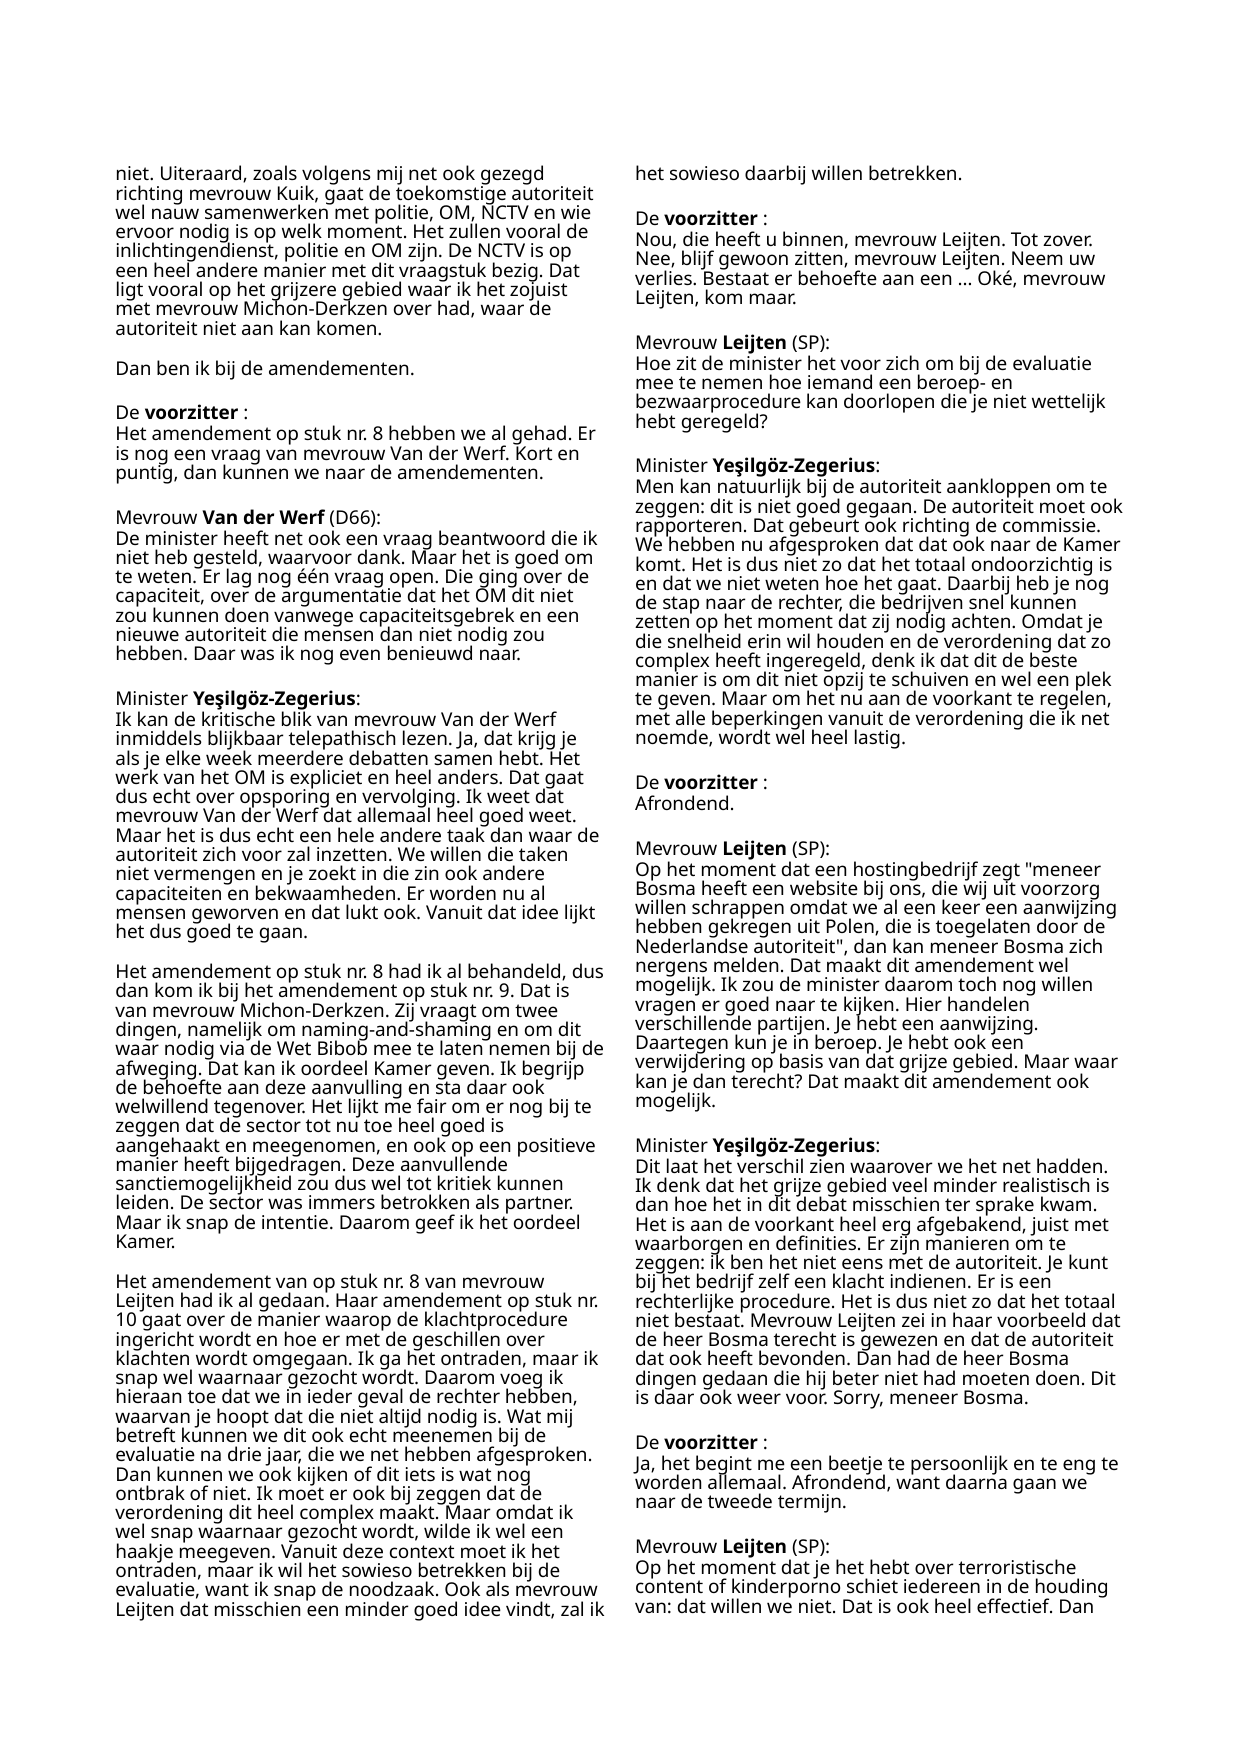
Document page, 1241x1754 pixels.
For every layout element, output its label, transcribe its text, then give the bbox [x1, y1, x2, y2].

text Nou, die heeft u binnen, mevrouw Leijten. Tot zover. Nee, blijf gewoon zitten, mevrouw Leijten. Neem uw verlies. Bestaat er behoefte aan een … Oké, mevrouw Leijten, kom maar. [635, 231, 1125, 308]
text het sowieso daarbij willen betrekken. [635, 165, 1125, 184]
text Het amendement van op stuk nr. 8 van mevrouw Leijten had ik al gedaan. Haar amendement op stuk nr. 10 gaat over de manier waarop de klachtprocedure ingericht wordt en hoe er met de geschillen over klachten wordt omgegaan. Ik ga het ontraden, maar ik snap wel waarnaar gezocht wordt. Daarom voeg ik hieraan toe dat we in ieder geval de rechter hebben, waarvan je hoopt dat die niet altijd nodig is. Wat mij betreft kunnen we dit ook echt meenemen bij de evaluatie na drie jaar, die we net hebben afgesproken. Dan kunnen we ook kijken of dit iets is wat nog ontbrak of niet. Ik moet er ook bij zeggen dat de verordening dit heel complex maakt. Maar omdat ik wel snap waarnaar gezocht wordt, wilde ik wel een haakje meegeven. Vanuit deze context moet ik het ontraden, maar ik wil het sowieso betrekken bij de evaluatie, want ik snap de noodzaak. Ook als mevrouw Leijten dat misschien een minder goed idee vindt, zal ik [115, 1273, 605, 1620]
text Afrondend. [635, 795, 1125, 814]
text Minister Yeşilgöz-Zegerius: [635, 453, 1125, 478]
text De voorzitter : [635, 769, 1125, 795]
text Mevrouw Leijten (SP): [635, 835, 1125, 861]
text Minister Yeşilgöz-Zegerius: [635, 1132, 1125, 1158]
text De voorzitter : [635, 1429, 1125, 1455]
text Het amendement op stuk nr. 8 hebben we al gehad. Er is nog een vraag van mevrouw Van der Werf. Kort en puntig, dan kunnen we naar de amendementen. [115, 425, 605, 483]
text Mevrouw Leijten (SP): [635, 1533, 1125, 1559]
text Ik kan de kritische blik van mevrouw Van der Werf inmiddels blijkbaar telepathisch lezen. Ja, dat krijg je als je elke week meerdere debatten samen hebt. Het werk van het OM is expliciet en heel anders. Dat gaat dus echt over opsporing en vervolging. Ik weet dat mevrouw Van der Werf dat allemaal heel goed weet. Maar het is dus echt een hele andere taak dan waar de autoriteit zich voor zal inzetten. We willen die taken niet vermengen en je zoekt in die zin ook andere capaciteiten en bekwaamheden. Er worden nu al mensen geworven en dat lukt ook. Vanuit dat idee lijkt het dus goed te gaan. [115, 711, 605, 942]
text Dan ben ik bij de amendementen. [115, 359, 605, 379]
text De minister heeft net ook een vraag beantwoord die ik niet heb gesteld, waarvoor dank. Maar het is goed om te weten. Er lag nog één vraag open. Die ging over de capaciteit, over de argumentatie dat het OM dit niet zou kunnen doen vanwege capaciteitsgebrek en een nieuwe autoriteit die mensen dan niet nodig zou hebben. Daar was ik nog even benieuwd naar. [115, 530, 605, 664]
text Het amendement op stuk nr. 8 had ik al behandeld, dus dan kom ik bij het amendement op stuk nr. 9. Dat is van mevrouw Michon-Derkzen. Zij vraagt om twee dingen, namelijk om naming-and-shaming en om dit waar nodig via de Wet Bibob mee te laten nemen bij de afweging. Dat kan ik oordeel Kamer geven. Ik begrijp de behoefte aan deze aanvulling en sta daar ook welwillend tegenover. Het lijkt me fair om er nog bij te zeggen dat de sector tot nu toe heel goed is aangehaakt en meegenomen, en ook op een positieve manier heeft bijgedragen. Deze aanvullende sanctiemogelijkheid zou dus wel tot kritiek kunnen leiden. De sector was immers betrokken als partner. Maar ik snap de intentie. Daarom geef ik het oordeel Kamer. [115, 963, 605, 1252]
text Op het moment dat een hostingbedrijf zegt "meneer Bosma heeft een website bij ons, die wij uit voorzorg willen schrappen omdat we al een keer een aanwijzing hebben gekregen uit Polen, die is toegelaten door de Nederlandse autoriteit", dan kan meneer Bosma zich nergens melden. Dat maakt dit amendement wel mogelijk. Ik zou de minister daarom toch nog willen vragen er goed naar te kijken. Hier handelen verschillende partijen. Je hebt een aanwijzing. Daartegen kun je in beroep. Je hebt ook een verwijdering op basis van dat grijze gebied. Maar waar kan je dan terecht? Dat maakt dit amendement ook mogelijk. [635, 861, 1125, 1111]
text Ja, het begint me een beetje te persoonlijk en te eng te worden allemaal. Afrondend, want daarna gaan we naar de tweede termijn. [635, 1455, 1125, 1513]
text Dit laat het verschil zien waarover we het net hadden. Ik denk dat het grijze gebied veel minder realistisch is dan hoe het in dit debat misschien ter sprake kwam. Het is aan de voorkant heel erg afgebakend, juist met waarborgen en definities. Er zijn manieren om te zeggen: ik ben het niet eens met de autoriteit. Je kunt bij het bedrijf zelf een klacht indienen. Er is een rechterlijke procedure. Het is dus niet zo dat het totaal niet bestaat. Mevrouw Leijten zei in haar voorbeeld dat de heer Bosma terecht is gewezen en dat de autoriteit dat ook heeft bevonden. Dan had de heer Bosma dingen gedaan die hij beter niet had moeten doen. Dit is daar ook weer voor. Sorry, meneer Bosma. [635, 1158, 1125, 1408]
text Op het moment dat je het hebt over terroristische content of kinderporno schiet iedereen in de houding van: dat willen we niet. Dat is ook heel effectief. Dan [635, 1559, 1125, 1617]
text Mevrouw Van der Werf (D66): [115, 504, 605, 530]
text Men kan natuurlijk bij de autoriteit aankloppen om te zeggen: dit is niet goed gegaan. De autoriteit moet ook rapporteren. Dat gebeurt ook richting de commissie. We hebben nu afgesproken dat dat ook naar de Kamer komt. Het is dus niet zo dat het totaal ondoorzichtig is en dat we niet weten hoe het gaat. Daarbij heb je nog de stap naar de rechter, die bedrijven snel kunnen zetten op het moment dat zij nodig achten. Omdat je die snelheid erin wil houden en de verordening dat zo complex heeft ingeregeld, denk ik dat dit de beste manier is om dit niet opzij te schuiven en wel een plek te geven. Maar om het nu aan de voorkant te regelen, met alle beperkingen vanuit de verordening die ik net noemde, wordt wel heel lastig. [635, 478, 1125, 748]
text De voorzitter : [635, 205, 1125, 231]
text niet. Uiteraard, zoals volgens mij net ook gezegd richting mevrouw Kuik, gaat de toekomstige autoriteit wel nauw samenwerken met politie, OM, NCTV en wie ervoor nodig is op welk moment. Het zullen vooral de inlichtingendienst, politie en OM zijn. De NCTV is op een heel andere manier met dit vraagstuk bezig. Dat ligt vooral op het grijzere gebied waar ik het zojuist met mevrouw Michon-Derkzen over had, waar de autoriteit niet aan kan komen. [115, 165, 605, 339]
text Hoe zit de minister het voor zich om bij de evaluatie mee te nemen hoe iemand een beroep- en bezwaarprocedure kan doorlopen die je niet wettelijk hebt geregeld? [635, 355, 1125, 432]
text Mevrouw Leijten (SP): [635, 329, 1125, 355]
text Minister Yeşilgöz-Zegerius: [115, 685, 605, 711]
text De voorzitter : [115, 399, 605, 425]
